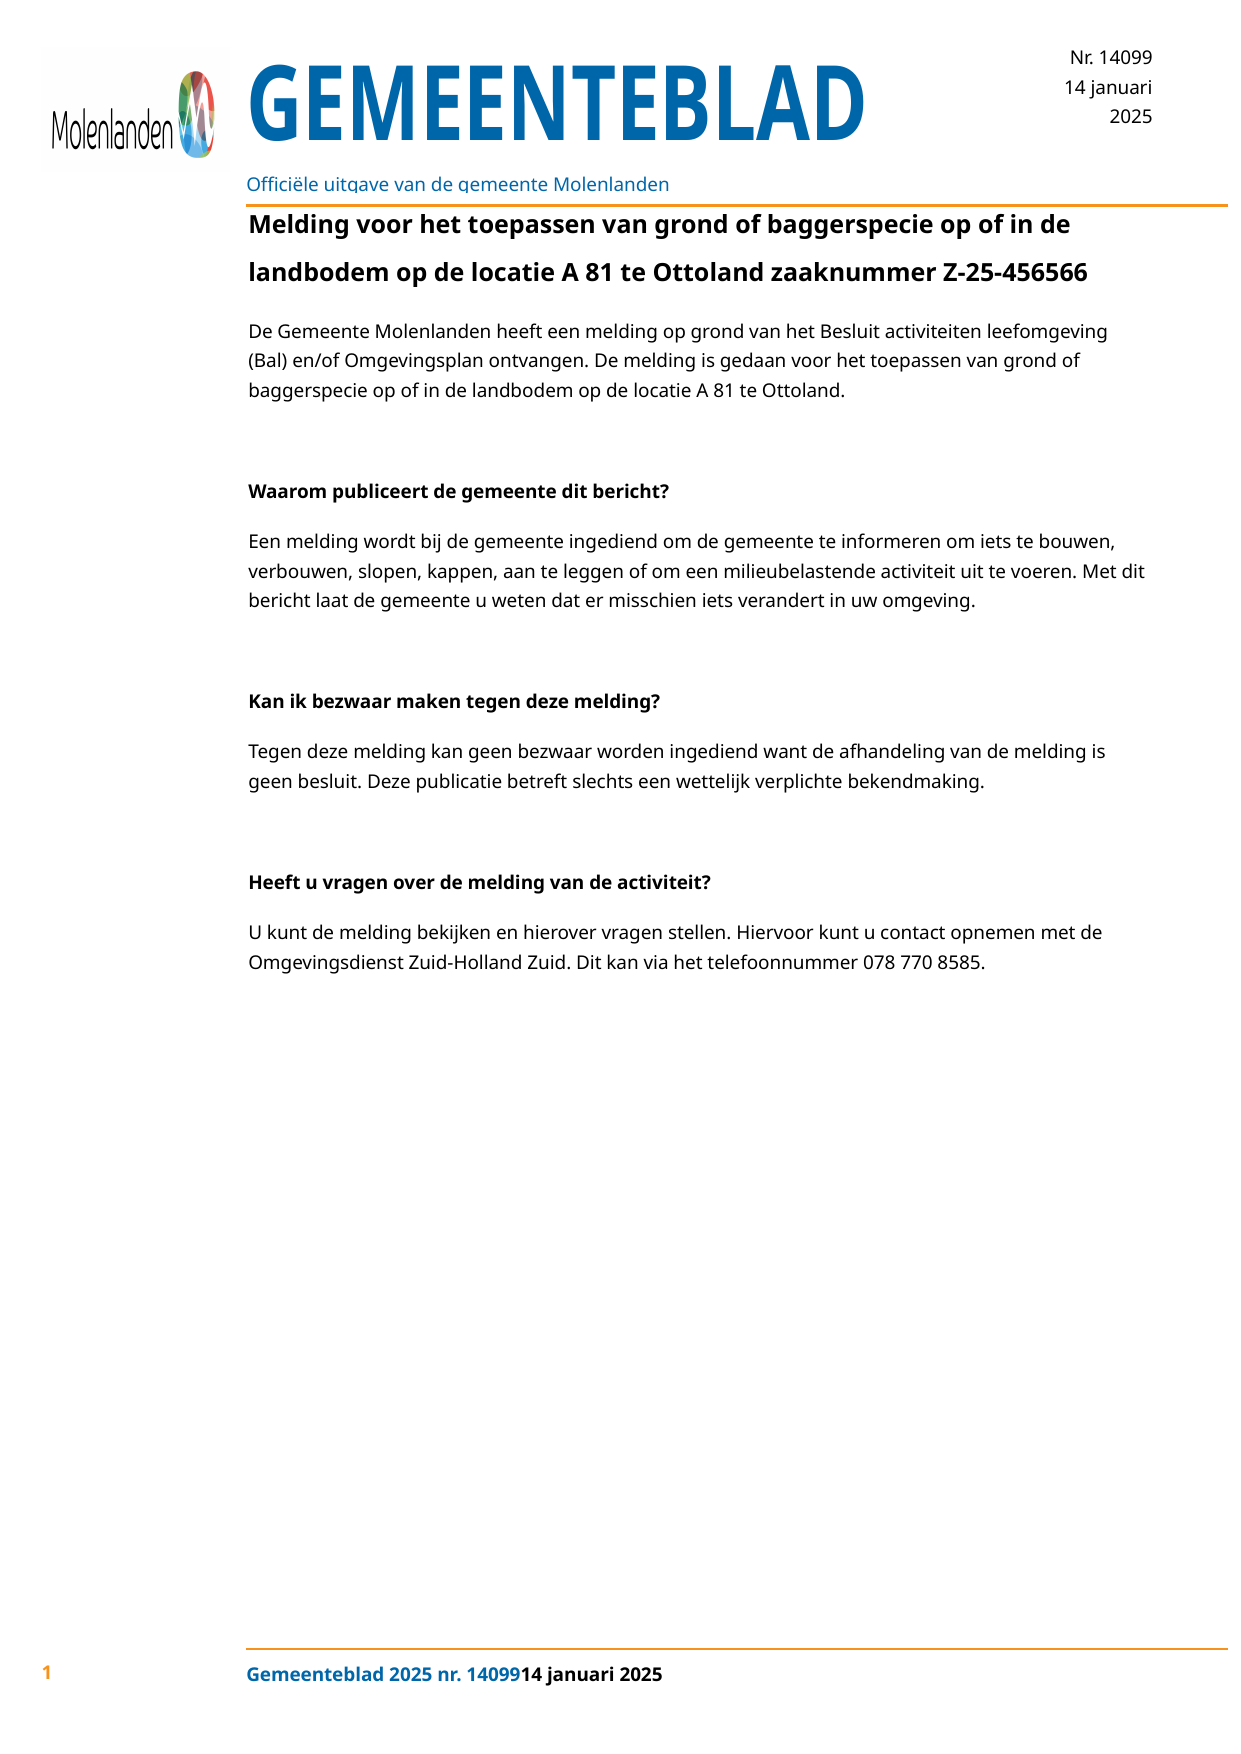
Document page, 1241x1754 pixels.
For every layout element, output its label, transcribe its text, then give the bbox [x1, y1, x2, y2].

text De Gemeente Molenlanden heeft een melding op grond van het Besluit activiteiten leefomgeving (Bal) en/of Omgevingsplan ontvangen. De melding is gedaan voor het toepassen van grond of baggerspecie op of in de landbodem op de locatie A 81 te Ottoland. [248, 318, 1152, 403]
text Heeft u vragen over de melding van de activiteit? [248, 869, 1152, 895]
text Melding voor het toepassen van grond of baggerspecie op of in de landbodem op de locatie A 81 te Ottoland zaaknummer Z-25-456566 [248, 207, 1152, 288]
text Tegen deze melding kan geen bezwaar worden ingediend want de afhandeling van de melding is geen besluit. Deze publicatie betreft slechts een wettelijk verplichte bekendmaking. [248, 739, 1152, 794]
text Waarom publiceert de gemeente dit bericht? [248, 478, 1152, 504]
picture [41, 47, 231, 172]
text Kan ik bezwaar maken tegen deze melding? [248, 688, 1152, 714]
text Een melding wordt bij de gemeente ingediend om de gemeente te informeren om iets te bouwen, verbouwen, slopen, kappen, aan te leggen of om een milieubelastende activiteit uit te voeren. Met dit bericht laat de gemeente u weten dat er misschien iets verandert in uw omgeving. [248, 528, 1152, 613]
text U kunt de melding bekijken en hierover vragen stellen. Hiervoor kunt u contact opnemen met de Omgevingsdienst Zuid-Holland Zuid. Dit kan via het telefoonnummer 078 770 8585. [248, 919, 1152, 975]
